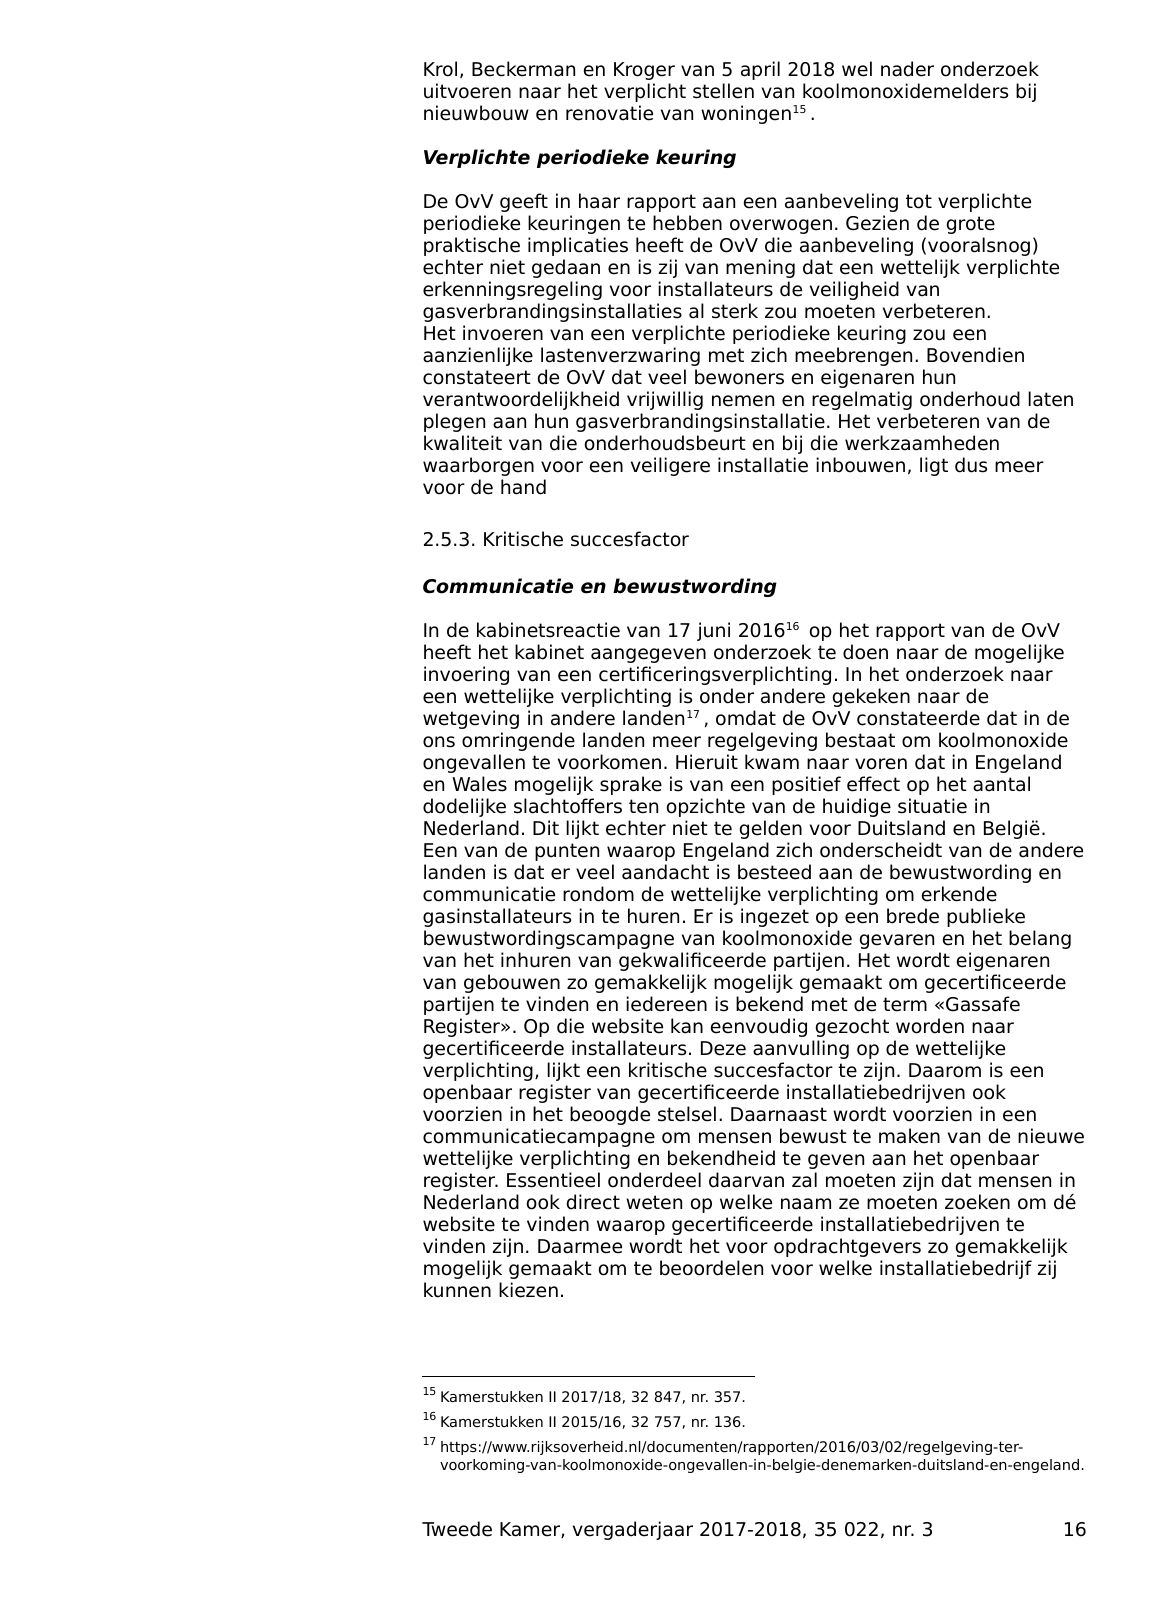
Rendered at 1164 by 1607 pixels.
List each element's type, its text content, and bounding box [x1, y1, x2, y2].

subtitle Verplichte periodieke keuring [422, 147, 1087, 169]
text In de kabinetsreactie van 17 juni 2016 op het rapport van de OvV heeft het kabinet aangegeven onderzoek te doen naar de mogelijke invoering van een certificeringsverplichting. In het onderzoek naar een wettelijke verplichting is onder andere gekeken naar de wetgeving in andere landen, omdat de OvV constateerde dat in de ons omringende landen meer regelgeving bestaat om koolmonoxide ongevallen te voorkomen. Hieruit kwam naar voren dat in Engeland en Wales mogelijk sprake is van een positief effect op het aantal dodelijke slachtoffers ten opzichte van de huidige situatie in Nederland. Dit lijkt echter niet te gelden voor Duitsland en België. Een van de punten waarop Engeland zich onderscheidt van de andere landen is dat er veel aandacht is besteed aan de bewustwording en communicatie rondom de wettelijke verplichting om erkende gasinstallateurs in te huren. Er is ingezet op een brede publieke bewustwordingscampagne van koolmonoxide gevaren en het belang van het inhuren van gekwalificeerde partijen. Het wordt eigenaren van gebouwen zo gemakkelijk mogelijk gemaakt om gecertificeerde partijen te vinden en iedereen is bekend met de term «Gassafe Register». Op die website kan eenvoudig gezocht worden naar gecertificeerde installateurs. Deze aanvulling op de wettelijke verplichting, lijkt een kritische succesfactor te zijn. Daarom is een openbaar register van gecertificeerde installatiebedrijven ook voorzien in het beoogde stelsel. Daarnaast wordt voorzien in een communicatiecampagne om mensen bewust te maken van de nieuwe wettelijke verplichting en bekendheid te geven aan het openbaar register. Essentieel onderdeel daarvan zal moeten zijn dat mensen in Nederland ook direct weten op welke naam ze moeten zoeken om dé website te vinden waarop gecertificeerde installatiebedrijven te vinden zijn. Daarmee wordt het voor opdrachtgevers zo gemakkelijk mogelijk gemaakt om te beoordelen voor welke installatiebedrijf zij kunnen kiezen. [422, 620, 1087, 1302]
text https://www.rijksoverheid.nl/documenten/rapporten/2016/03/02/regelgeving-ter-voorkoming-van-koolmonoxide-ongevallen-in-belgie-denemarken-duitsland-en-engeland. [422, 1435, 1087, 1474]
text Krol, Beckerman en Kroger van 5 april 2018 wel nader onderzoek uitvoeren naar het verplicht stellen van koolmonoxidemelders bij nieuwbouw en renovatie van woningen. [422, 59, 1087, 125]
text Kamerstukken II 2015/16, 32 757, nr. 136. [422, 1410, 1087, 1432]
text Kamerstukken II 2017/18, 32 847, nr. 357. [422, 1385, 1087, 1407]
text Het invoeren van een verplichte periodieke keuring zou een aanzienlijke lastenverzwaring met zich meebrengen. Bovendien constateert de OvV dat veel bewoners en eigenaren hun verantwoordelijkheid vrijwillig nemen en regelmatig onderhoud laten plegen aan hun gasverbrandingsinstallatie. Het verbeteren van de kwaliteit van die onderhoudsbeurt en bij die werkzaamheden waarborgen voor een veiligere installatie inbouwen, ligt dus meer voor de hand [422, 323, 1087, 499]
text De OvV geeft in haar rapport aan een aanbeveling tot verplichte periodieke keuringen te hebben overwogen. Gezien de grote praktische implicaties heeft de OvV die aanbeveling (vooralsnog) echter niet gedaan en is zij van mening dat een wettelijk verplichte erkenningsregeling voor installateurs de veiligheid van gasverbrandingsinstallaties al sterk zou moeten verbeteren. [422, 191, 1087, 323]
subtitle 2.5.3. Kritische succesfactor [422, 529, 1087, 551]
subtitle Communicatie en bewustwording [422, 576, 1087, 598]
